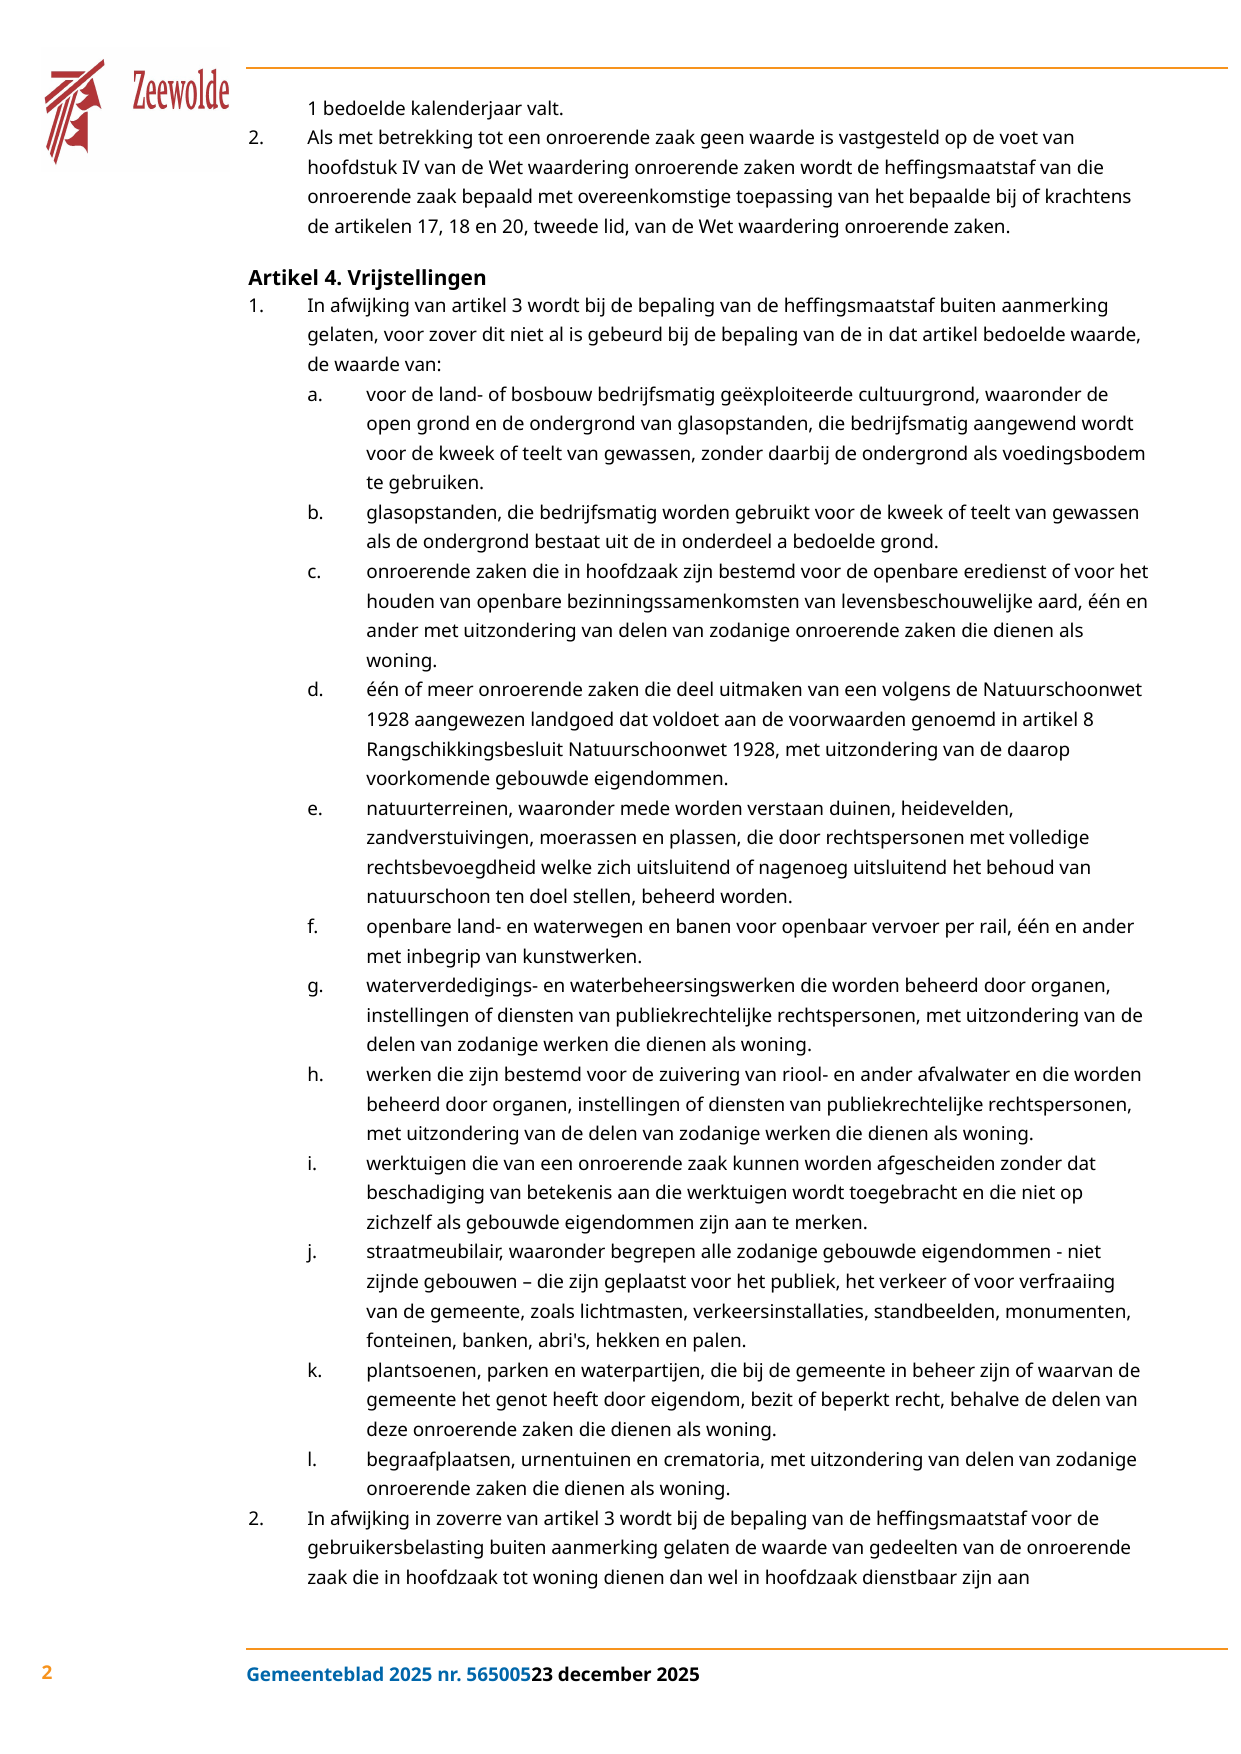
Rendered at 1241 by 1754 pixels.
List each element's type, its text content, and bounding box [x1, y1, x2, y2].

list werktuigen die van een onroerende zaak kunnen worden afgescheiden zonder dat beschadiging van betekenis aan die werktuigen wordt toegebracht en die niet op zichzelf als gebouwde eigendommen zijn aan te merken. [307, 1150, 1152, 1235]
picture [41, 47, 231, 172]
list openbare land- en waterwegen en banen voor openbaar vervoer per rail, één en ander met inbegrip van kunstwerken. [307, 913, 1152, 968]
list In afwijking van artikel 3 wordt bij de bepaling van de heffingsmaatstaf buiten aanmerking gelaten, voor zover dit niet al is gebeurd bij de bepaling van de in dat artikel bedoelde waarde, de waarde van: [248, 292, 1152, 377]
list natuurterreinen, waaronder mede worden verstaan duinen, heidevelden, zandverstuivingen, moerassen en plassen, die door rechtspersonen met volledige rechtsbevoegdheid welke zich uitsluitend of nagenoeg uitsluitend het behoud van natuurschoon ten doel stellen, beheerd worden. [307, 795, 1152, 909]
list één of meer onroerende zaken die deel uitmaken van een volgens de Natuurschoonwet 1928 aangewezen landgoed dat voldoet aan de voorwaarden genoemd in artikel 8 Rangschikkingsbesluit Natuurschoonwet 1928, met uitzondering van de daarop voorkomende gebouwde eigendommen. [307, 677, 1152, 791]
list 1 bedoelde kalenderjaar valt. [248, 95, 1152, 121]
list werken die zijn bestemd voor de zuivering van riool- en ander afvalwater en die worden beheerd door organen, instellingen of diensten van publiekrechtelijke rechtspersonen, met uitzondering van de delen van zodanige werken die dienen als woning. [307, 1061, 1152, 1146]
list onroerende zaken die in hoofdzaak zijn bestemd voor de openbare eredienst of voor het houden van openbare bezinningssamenkomsten van levensbeschouwelijke aard, één en ander met uitzondering van delen van zodanige onroerende zaken die dienen als woning. [307, 558, 1152, 673]
list waterverdedigings- en waterbeheersingswerken die worden beheerd door organen, instellingen of diensten van publiekrechtelijke rechtspersonen, met uitzondering van de delen van zodanige werken die dienen als woning. [307, 972, 1152, 1057]
list plantsoenen, parken en waterpartijen, die bij de gemeente in beheer zijn of waarvan de gemeente het genot heeft door eigendom, bezit of beperkt recht, behalve de delen van deze onroerende zaken die dienen als woning. [307, 1357, 1152, 1442]
list begraafplaatsen, urnentuinen en crematoria, met uitzondering van delen van zodanige onroerende zaken die dienen als woning. [307, 1446, 1152, 1501]
list Als met betrekking tot een onroerende zaak geen waarde is vastgesteld op de voet van hoofdstuk IV van de Wet waardering onroerende zaken wordt de heffingsmaatstaf van die onroerende zaak bepaald met overeenkomstige toepassing van het bepaalde bij of krachtens de artikelen 17, 18 en 20, tweede lid, van de Wet waardering onroerende zaken. [248, 124, 1152, 239]
list glasopstanden, die bedrijfsmatig worden gebruikt voor de kweek of teelt van gewassen als de ondergrond bestaat uit de in onderdeel a bedoelde grond. [307, 499, 1152, 554]
list In afwijking in zoverre van artikel 3 wordt bij de bepaling van de heffingsmaatstaf voor de gebruikersbelasting buiten aanmerking gelaten de waarde van gedeelten van de onroerende zaak die in hoofdzaak tot woning dienen dan wel in hoofdzaak dienstbaar zijn aan [248, 1505, 1152, 1590]
list straatmeubilair, waaronder begrepen alle zodanige gebouwde eigendommen - niet zijnde gebouwen – die zijn geplaatst voor het publiek, het verkeer of voor verfraaiing van de gemeente, zoals lichtmasten, verkeersinstallaties, standbeelden, monumenten, fonteinen, banken, abri's, hekken en palen. [307, 1239, 1152, 1353]
list voor de land- of bosbouw bedrijfsmatig geëxploiteerde cultuurgrond, waaronder de open grond en de ondergrond van glasopstanden, die bedrijfsmatig aangewend wordt voor de kweek of teelt van gewassen, zonder daarbij de ondergrond als voedingsbodem te gebruiken. [307, 381, 1152, 495]
text Artikel 4. Vrijstellingen [248, 263, 1152, 292]
